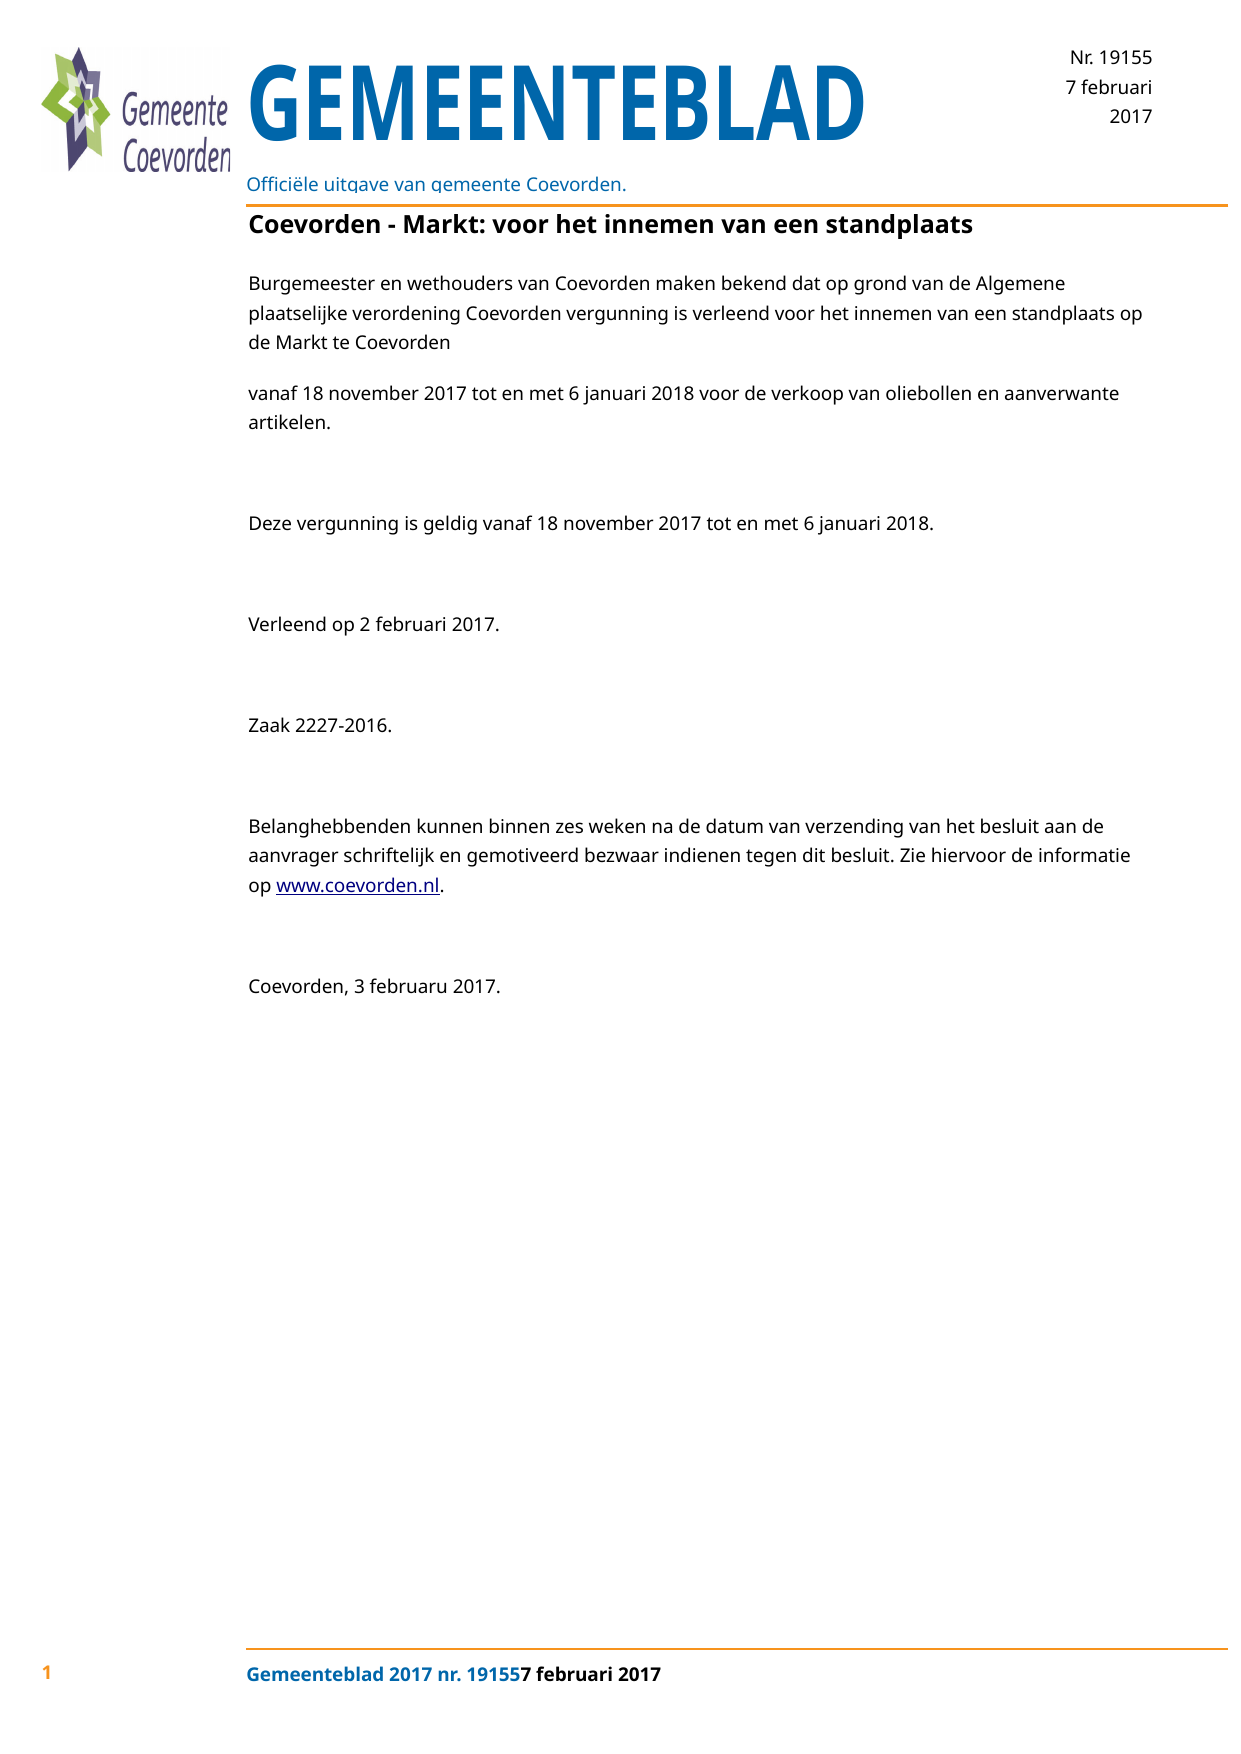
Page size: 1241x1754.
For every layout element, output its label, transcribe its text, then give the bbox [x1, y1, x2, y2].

text Verleend op 2 februari 2017. [248, 611, 1152, 637]
text vanaf 18 november 2017 tot en met 6 januari 2018 voor de verkoop van oliebollen en aanverwante artikelen. [248, 380, 1152, 435]
text Belanghebbenden kunnen binnen zes weken na de datum van verzending van het besluit aan de aanvrager schriftelijk en gemotiveerd bezwaar indienen tegen dit besluit. Zie hiervoor de informatie op www.coevorden.nl. [248, 813, 1152, 898]
text Coevorden - Markt: voor het innemen van een standplaats [248, 207, 1152, 241]
text Burgemeester en wethouders van Coevorden maken bekend dat op grond van de Algemene plaatselijke verordening Coevorden vergunning is verleend voor het innemen van een standplaats op de Markt te Coevorden [248, 270, 1152, 355]
text Deze vergunning is geldig vanaf 18 november 2017 tot en met 6 januari 2018. [248, 510, 1152, 536]
text Zaak 2227-2016. [248, 712, 1152, 738]
picture [41, 47, 231, 172]
text Coevorden, 3 februaru 2017. [248, 973, 1152, 998]
